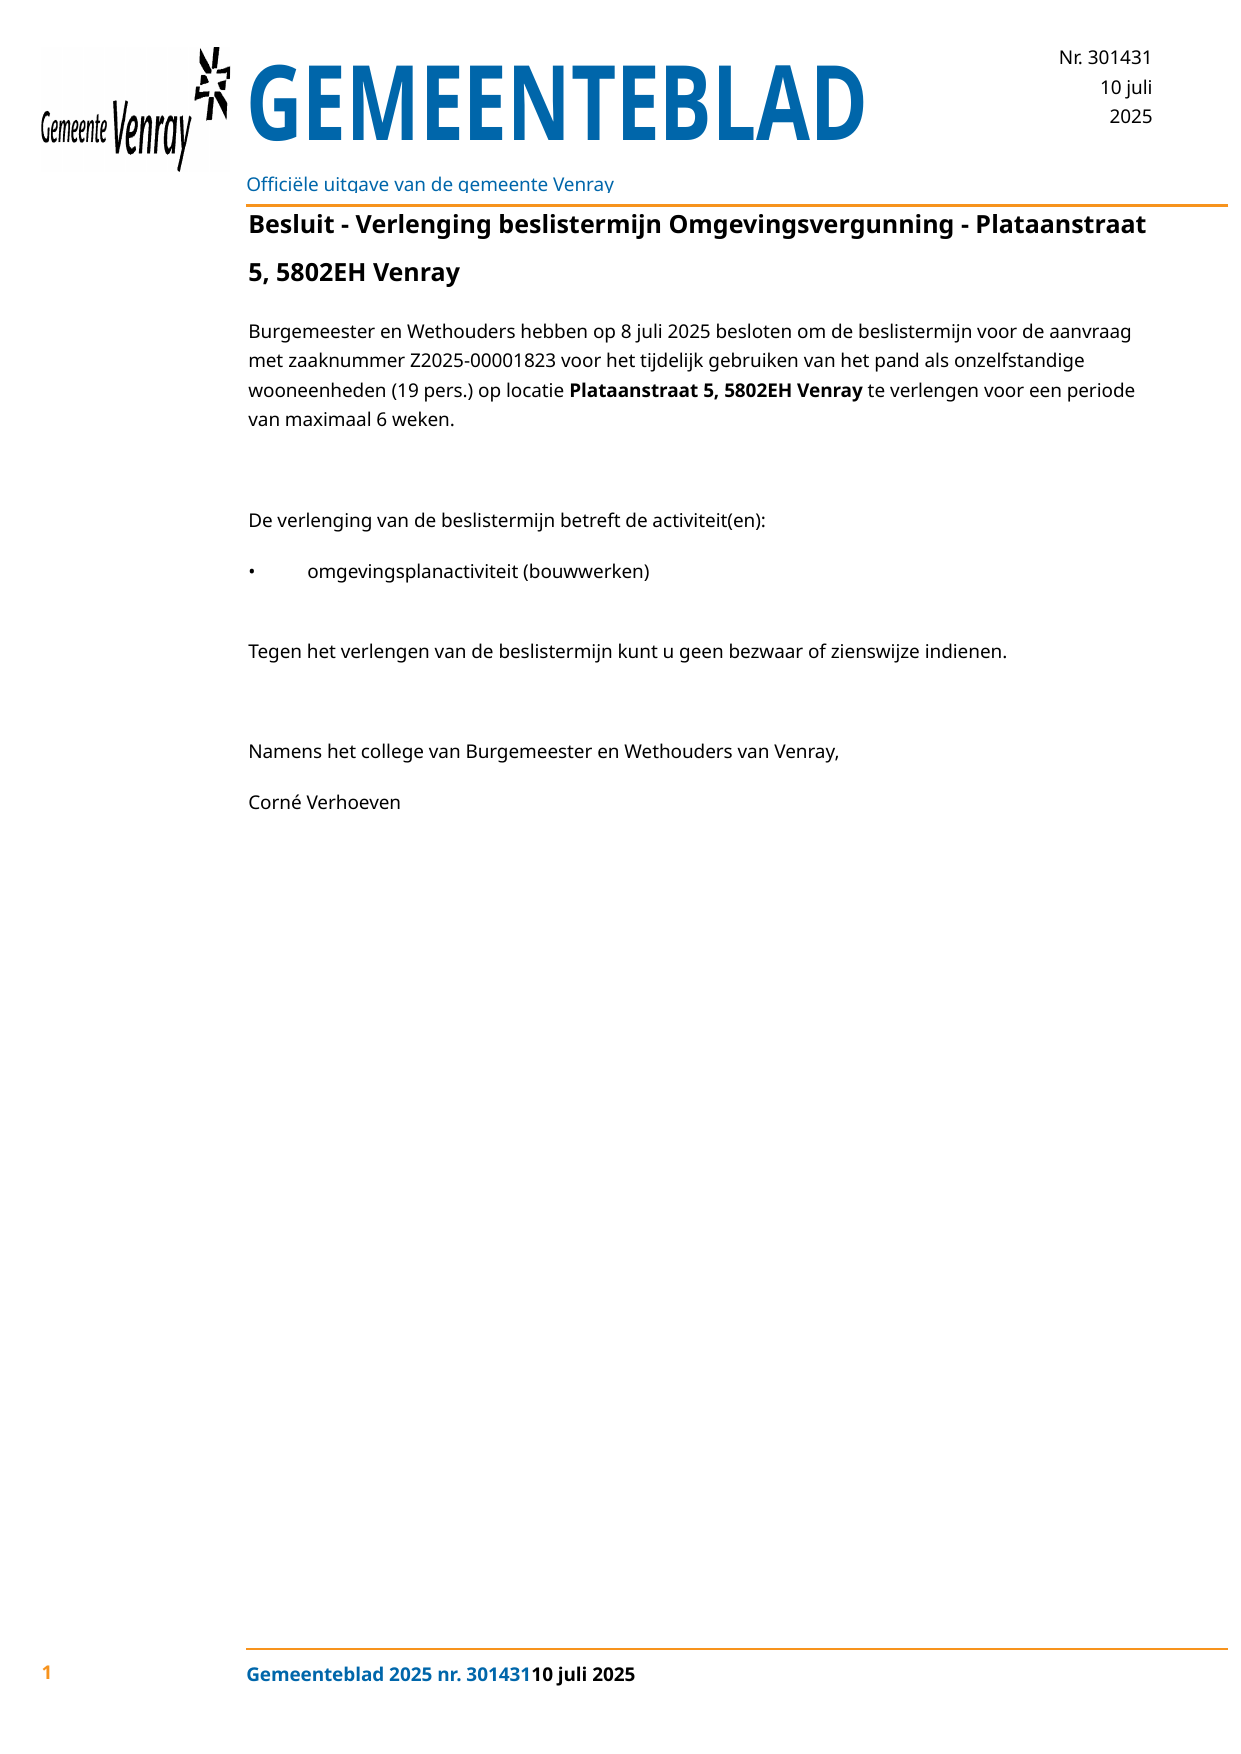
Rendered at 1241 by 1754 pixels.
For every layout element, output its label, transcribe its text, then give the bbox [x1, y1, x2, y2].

text De verlenging van de beslistermijn betreft de activiteit(en): [248, 507, 1152, 533]
list omgevingsplanactiviteit (bouwwerken) [248, 558, 1152, 584]
text Tegen het verlengen van de beslistermijn kunt u geen bezwaar of zienswijze indienen. [248, 638, 1152, 664]
text Corné Verhoeven [248, 789, 1152, 815]
text Burgemeester en Wethouders hebben op 8 juli 2025 besloten om de beslistermijn voor de aanvraag met zaaknummer Z2025-00001823 voor het tijdelijk gebruiken van het pand als onzelfstandige wooneenheden (19 pers.) op locatie Plataanstraat 5, 5802EH Venray te verlengen voor een periode van maximaal 6 weken. [248, 318, 1152, 432]
text Namens het college van Burgemeester en Wethouders van Venray, [248, 739, 1152, 764]
picture [41, 47, 231, 172]
text Besluit - Verlenging beslistermijn Omgevingsvergunning - Plataanstraat 5, 5802EH Venray [248, 207, 1152, 288]
